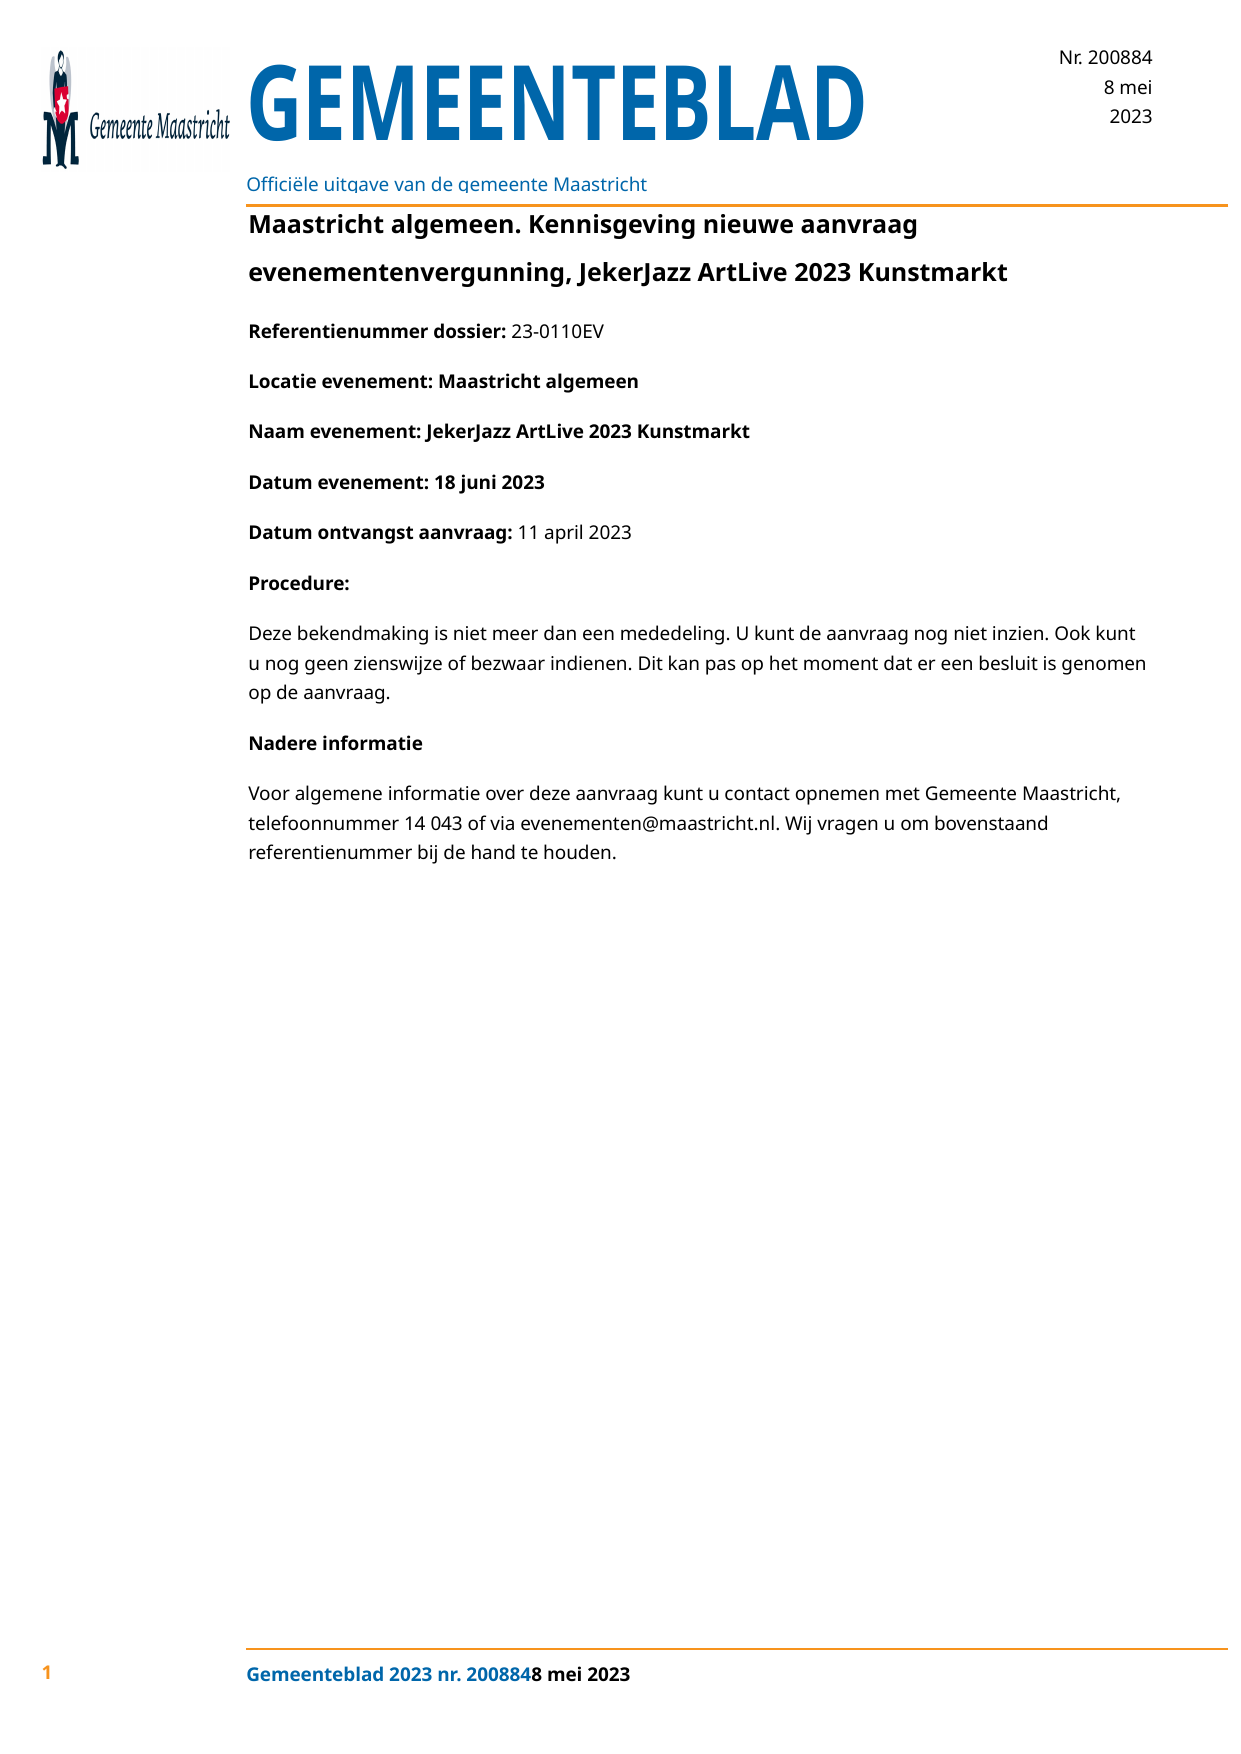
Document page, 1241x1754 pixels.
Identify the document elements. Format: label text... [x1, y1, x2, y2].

text Voor algemene informatie over deze aanvraag kunt u contact opnemen met Gemeente Maastricht, telefoonnummer 14 043 of via evenementen@maastricht.nl. Wij vragen u om bovenstaand referentienummer bij de hand te houden. [248, 780, 1152, 865]
text Referentienummer dossier: 23-0110EV [248, 318, 1152, 344]
text Naam evenement: JekerJazz ArtLive 2023 Kunstmarkt [248, 419, 1152, 444]
text Deze bekendmaking is niet meer dan een mededeling. U kunt de aanvraag nog niet inzien. Ook kunt u nog geen zienswijze of bezwaar indienen. Dit kan pas op het moment dat er een besluit is genomen op de aanvraag. [248, 620, 1152, 705]
picture [41, 47, 231, 172]
text Procedure: [248, 570, 1152, 596]
text Locatie evenement: Maastricht algemeen [248, 368, 1152, 394]
text Maastricht algemeen. Kennisgeving nieuwe aanvraag evenementenvergunning, JekerJazz ArtLive 2023 Kunstmarkt [248, 207, 1152, 288]
text Datum ontvangst aanvraag: 11 april 2023 [248, 519, 1152, 545]
text Datum evenement: 18 juni 2023 [248, 469, 1152, 495]
text Nadere informatie [248, 730, 1152, 756]
